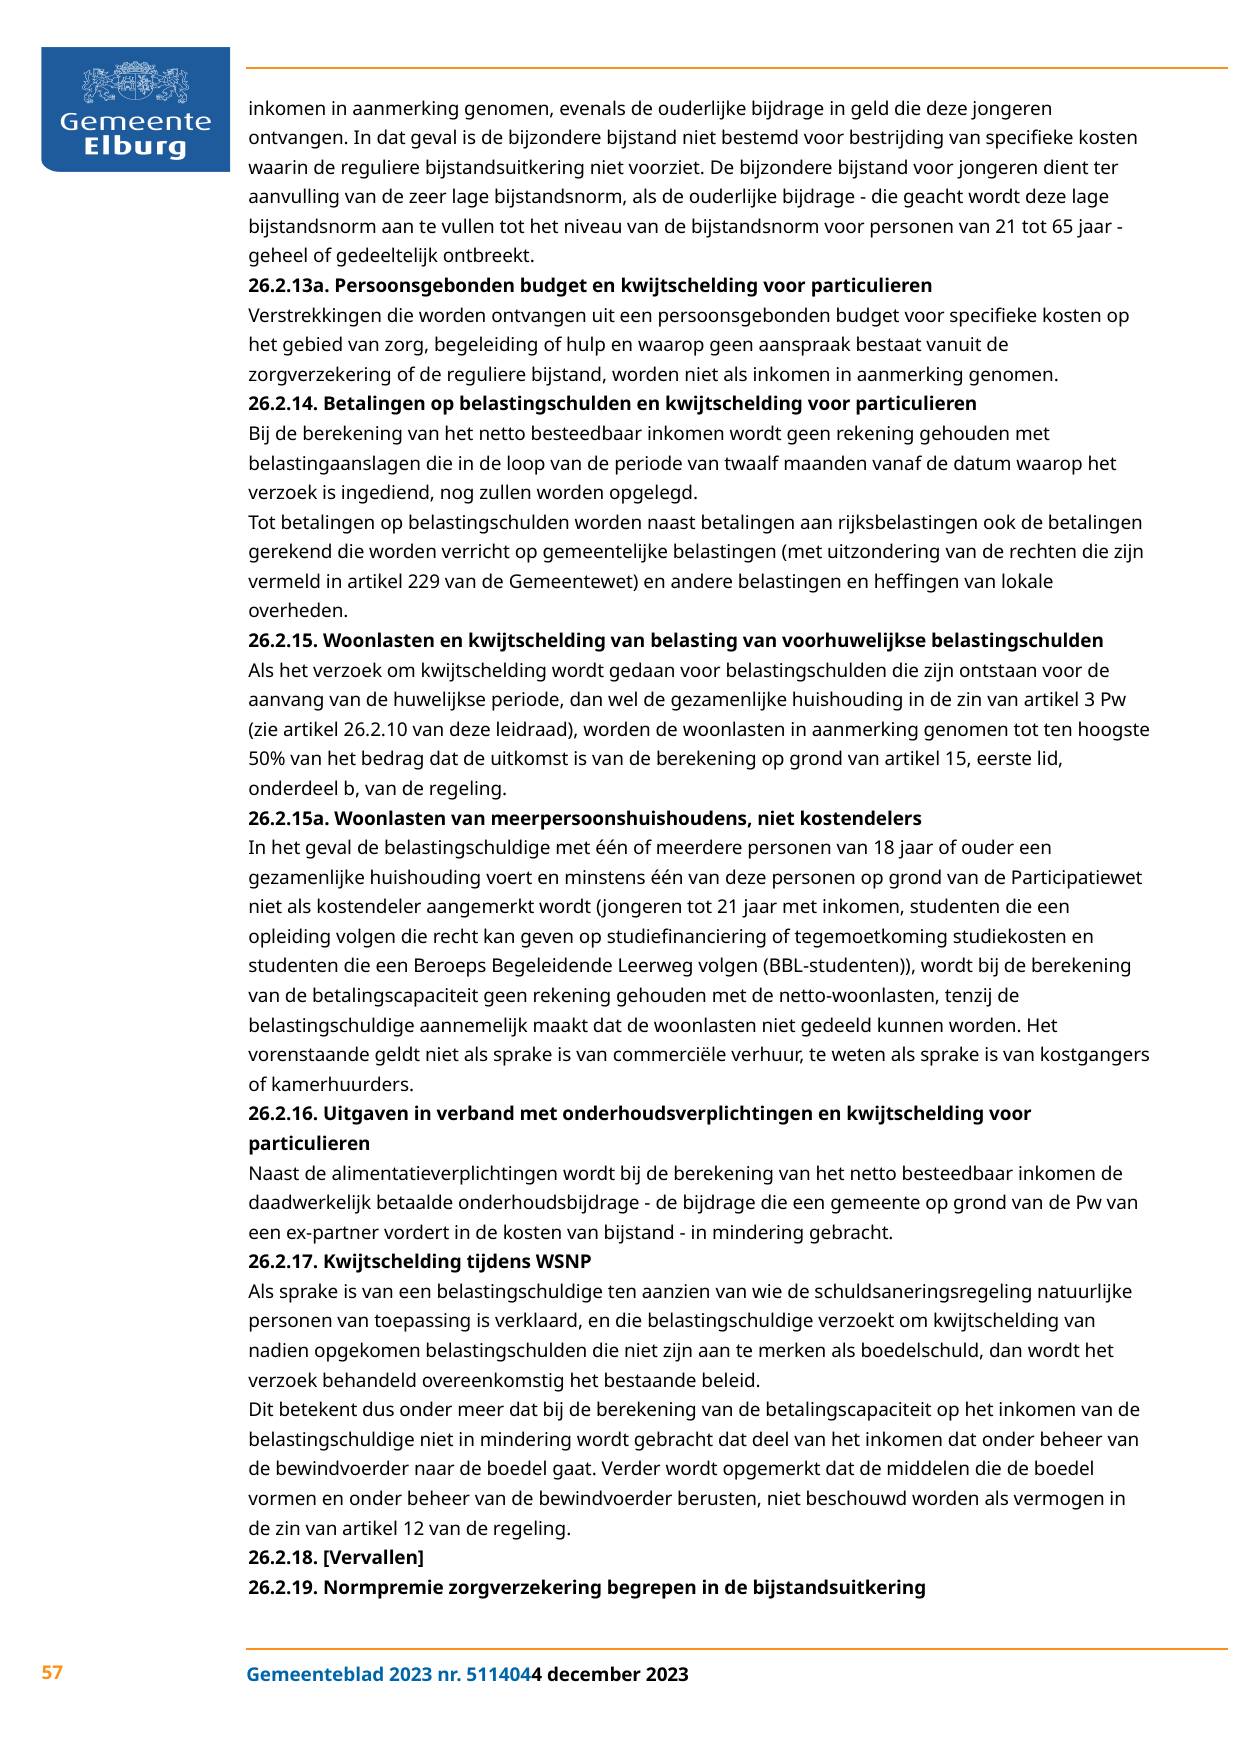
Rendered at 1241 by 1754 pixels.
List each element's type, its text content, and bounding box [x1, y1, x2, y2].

text Verstrekkingen die worden ontvangen uit een persoonsgebonden budget voor specifieke kosten op het gebied van zorg, begeleiding of hulp en waarop geen aanspraak bestaat vanuit de zorgverzekering of de reguliere bijstand, worden niet als inkomen in aanmerking genomen. [248, 302, 1152, 387]
text Bij de berekening van het netto besteedbaar inkomen wordt geen rekening gehouden met belastingaanslagen die in de loop van de periode van twaalf maanden vanaf de datum waarop het verzoek is ingediend, nog zullen worden opgelegd. [248, 420, 1152, 505]
text 26.2.18. [Vervallen] [248, 1544, 1152, 1570]
text Dit betekent dus onder meer dat bij de berekening van de betalingscapaciteit op het inkomen van de belastingschuldige niet in mindering wordt gebracht dat deel van het inkomen dat onder beheer van de bewindvoerder naar de boedel gaat. Verder wordt opgemerkt dat de middelen die de boedel vormen en onder beheer van de bewindvoerder berusten, niet beschouwd worden als vermogen in de zin van artikel 12 van de regeling. [248, 1396, 1152, 1541]
text 26.2.15a. Woonlasten van meerpersoonshuishoudens, niet kostendelers [248, 805, 1152, 831]
text In het geval de belastingschuldige met één of meerdere personen van 18 jaar of ouder een gezamenlijke huishouding voert en minstens één van deze personen op grond van de Participatiewet niet als kostendeler aangemerkt wordt (jongeren tot 21 jaar met inkomen, studenten die een opleiding volgen die recht kan geven op studiefinanciering of tegemoetkoming studiekosten en studenten die een Beroeps Begeleidende Leerweg volgen (BBL-studenten)), wordt bij de berekening van de betalingscapaciteit geen rekening gehouden met de netto-woonlasten, tenzij de belastingschuldige aannemelijk maakt dat de woonlasten niet gedeeld kunnen worden. Het vorenstaande geldt niet als sprake is van commerciële verhuur, te weten als sprake is van kostgangers of kamerhuurders. [248, 834, 1152, 1097]
text 26.2.17. Kwijtschelding tijdens WSNP [248, 1248, 1152, 1274]
text inkomen in aanmerking genomen, evenals de ouderlijke bijdrage in geld die deze jongeren ontvangen. In dat geval is de bijzondere bijstand niet bestemd voor bestrijding van specifieke kosten waarin de reguliere bijstandsuitkering niet voorziet. De bijzondere bijstand voor jongeren dient ter aanvulling van de zeer lage bijstandsnorm, als de ouderlijke bijdrage - die geacht wordt deze lage bijstandsnorm aan te vullen tot het niveau van de bijstandsnorm voor personen van 21 tot 65 jaar - geheel of gedeeltelijk ontbreekt. [248, 95, 1152, 268]
text Tot betalingen op belastingschulden worden naast betalingen aan rijksbelastingen ook de betalingen gerekend die worden verricht op gemeentelijke belastingen (met uitzondering van de rechten die zijn vermeld in artikel 229 van de Gemeentewet) en andere belastingen en heffingen van lokale overheden. [248, 509, 1152, 623]
text 26.2.14. Betalingen op belastingschulden en kwijtschelding voor particulieren [248, 391, 1152, 416]
text Als het verzoek om kwijtschelding wordt gedaan voor belastingschulden die zijn ontstaan voor de aanvang van de huwelijkse periode, dan wel de gezamenlijke huishouding in de zin van artikel 3 Pw (zie artikel 26.2.10 van deze leidraad), worden de woonlasten in aanmerking genomen tot ten hoogste 50% van het bedrag dat de uitkomst is van de berekening op grond van artikel 15, eerste lid, onderdeel b, van de regeling. [248, 657, 1152, 801]
text Als sprake is van een belastingschuldige ten aanzien van wie de schuldsaneringsregeling natuurlijke personen van toepassing is verklaard, en die belastingschuldige verzoekt om kwijtschelding van nadien opgekomen belastingschulden die niet zijn aan te merken als boedelschuld, dan wordt het verzoek behandeld overeenkomstig het bestaande beleid. [248, 1278, 1152, 1393]
picture [41, 47, 231, 172]
text 26.2.19. Normpremie zorgverzekering begrepen in de bijstandsuitkering [248, 1574, 1152, 1600]
text 26.2.15. Woonlasten en kwijtschelding van belasting van voorhuwelijkse belastingschulden [248, 627, 1152, 653]
text 26.2.16. Uitgaven in verband met onderhoudsverplichtingen en kwijtschelding voor particulieren [248, 1101, 1152, 1156]
text 26.2.13a. Persoonsgebonden budget en kwijtschelding voor particulieren [248, 272, 1152, 298]
text Naast de alimentatieverplichtingen wordt bij de berekening van het netto besteedbaar inkomen de daadwerkelijk betaalde onderhoudsbijdrage - de bijdrage die een gemeente op grond van de Pw van een ex-partner vordert in de kosten van bijstand - in mindering gebracht. [248, 1160, 1152, 1245]
